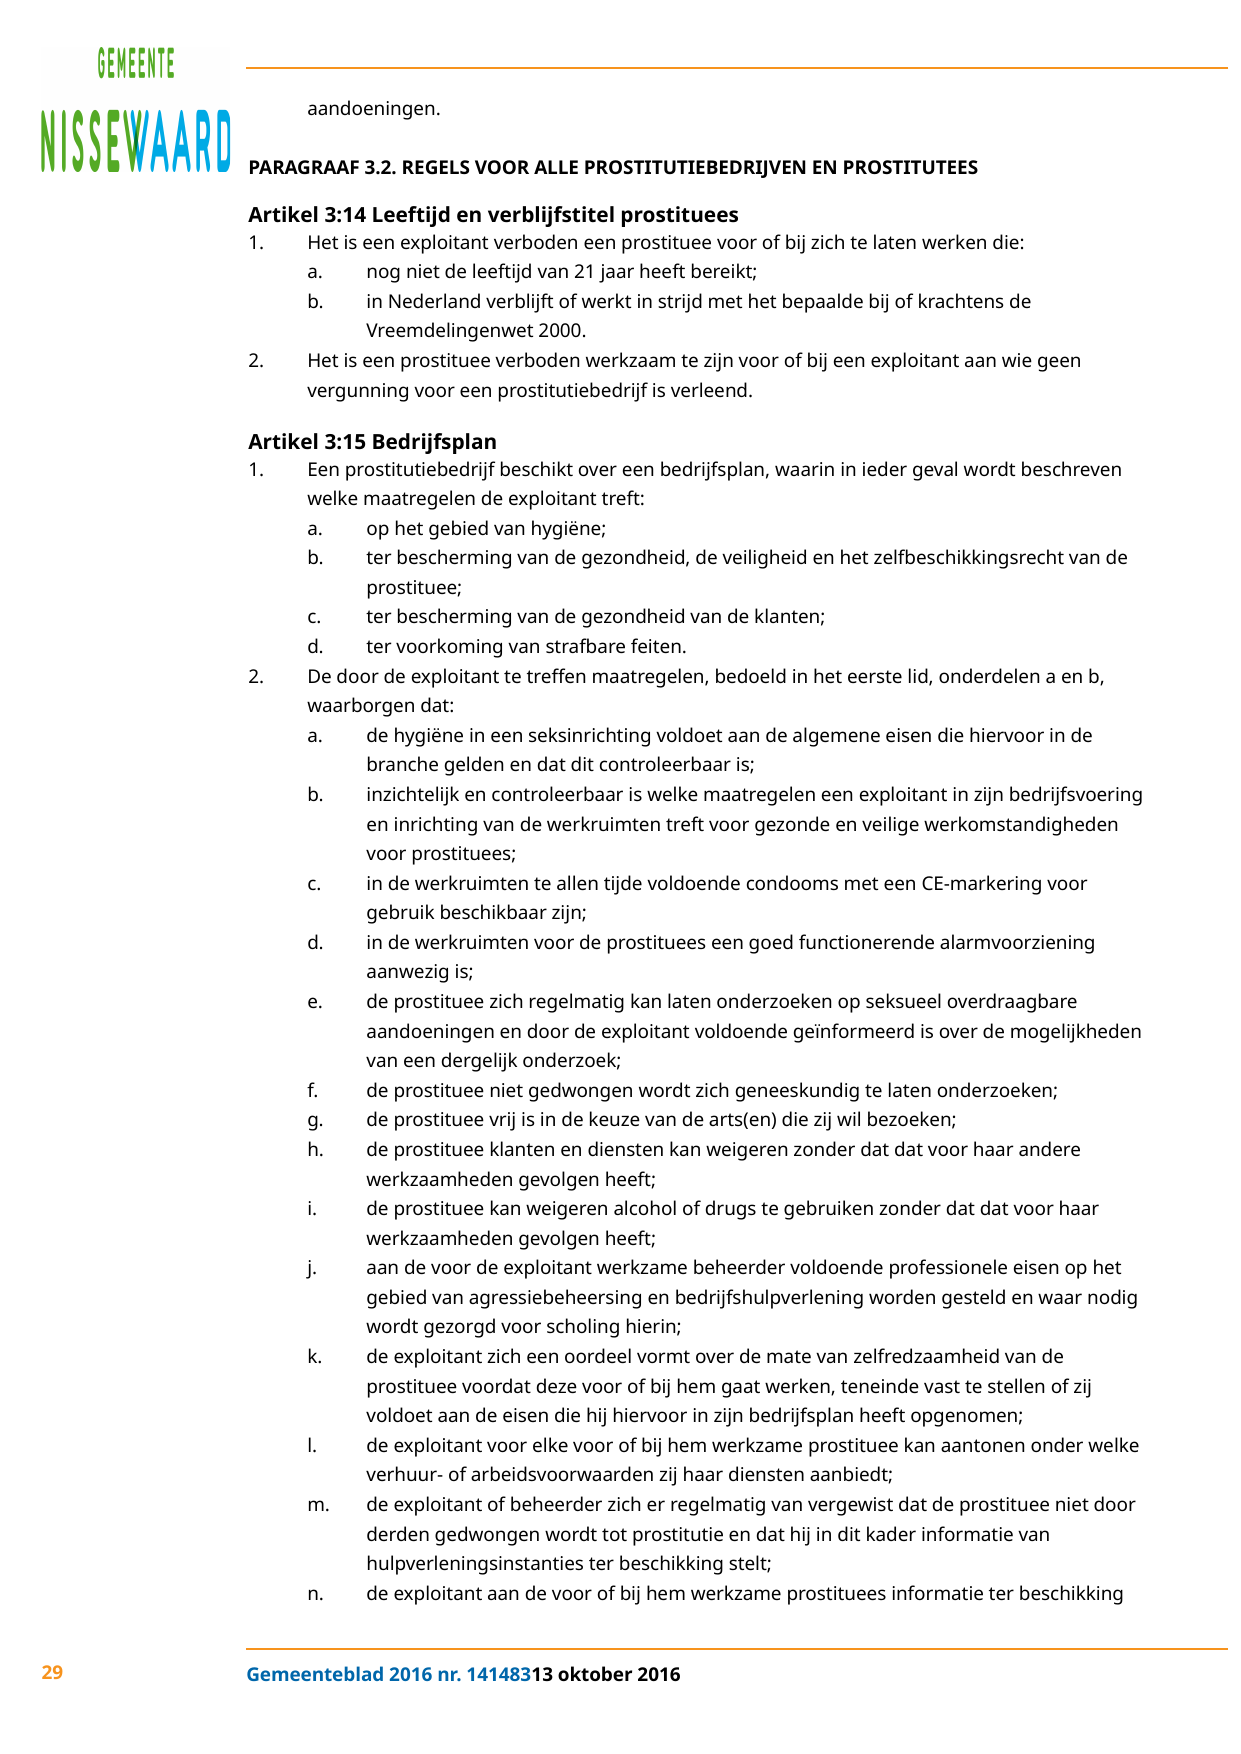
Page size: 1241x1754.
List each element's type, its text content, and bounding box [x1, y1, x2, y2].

list de exploitant voor elke voor of bij hem werkzame prostituee kan aantonen onder welke verhuur- of arbeidsvoorwaarden zij haar diensten aanbiedt; [307, 1432, 1152, 1487]
list in Nederland verblijft of werkt in strijd met het bepaalde bij of krachtens de Vreemdelingenwet 2000. [307, 288, 1152, 343]
text Artikel 3:14 Leeftijd en verblijfstitel prostituees [248, 201, 1152, 229]
list de exploitant zich een oordeel vormt over de mate van zelfredzaamheid van de prostituee voordat deze voor of bij hem gaat werken, teneinde vast te stellen of zij voldoet aan de eisen die hij hiervoor in zijn bedrijfsplan heeft opgenomen; [307, 1343, 1152, 1428]
list Een prostitutiebedrijf beschikt over een bedrijfsplan, waarin in ieder geval wordt beschreven welke maatregelen de exploitant treft: [248, 456, 1152, 511]
list ter bescherming van de gezondheid van de klanten; [307, 604, 1152, 629]
list ter voorkoming van strafbare feiten. [307, 633, 1152, 659]
picture [154, 157, 165, 172]
list De door de exploitant te treffen maatregelen, bedoeld in het eerste lid, onderdelen a en b, waarborgen dat: [248, 663, 1152, 718]
list aandoeningen. [248, 95, 1152, 121]
list Het is een prostituee verboden werkzaam te zijn voor of bij een exploitant aan wie geen vergunning voor een prostitutiebedrijf is verleend. [248, 347, 1152, 403]
list de prostituee zich regelmatig kan laten onderzoeken op seksueel overdraagbare aandoeningen en door de exploitant voldoende geïnformeerd is over de mogelijkheden van een dergelijk onderzoek; [307, 988, 1152, 1073]
list de hygiëne in een seksinrichting voldoet aan de algemene eisen die hiervoor in de branche gelden en dat dit controleerbaar is; [307, 722, 1152, 777]
list inzichtelijk en controleerbaar is welke maatregelen een exploitant in zijn bedrijfsvoering en inrichting van de werkruimten treft voor gezonde en veilige werkomstandigheden voor prostituees; [307, 781, 1152, 866]
list de prostituee kan weigeren alcohol of drugs te gebruiken zonder dat dat voor haar werkzaamheden gevolgen heeft; [307, 1195, 1152, 1251]
list de exploitant aan de voor of bij hem werkzame prostituees informatie ter beschikking [307, 1580, 1152, 1606]
list Het is een exploitant verboden een prostituee voor of bij zich te laten werken die: [248, 229, 1152, 255]
list nog niet de leeftijd van 21 jaar heeft bereikt; [307, 258, 1152, 284]
picture [222, 122, 227, 160]
picture [200, 151, 206, 172]
picture [201, 122, 206, 138]
list aan de voor de exploitant werkzame beheerder voldoende professionele eisen op het gebied van agressiebeheersing en bedrijfshulpverlening worden gesteld en waar nodig wordt gezorgd voor scholing hierin; [307, 1254, 1152, 1339]
picture [41, 47, 231, 172]
list op het gebied van hygiëne; [307, 515, 1152, 541]
list de prostituee niet gedwongen wordt zich geneeskundig te laten onderzoeken; [307, 1077, 1152, 1103]
list de exploitant of beheerder zich er regelmatig van vergewist dat de prostituee niet door derden gedwongen wordt tot prostitutie en dat hij in dit kader informatie van hulpverleningsinstanties ter beschikking stelt; [307, 1491, 1152, 1576]
list in de werkruimten voor de prostituees een goed functionerende alarmvoorziening aanwezig is; [307, 929, 1152, 984]
list de prostituee vrij is in de keuze van de arts(en) die zij wil bezoeken; [307, 1107, 1152, 1132]
text Artikel 3:15 Bedrijfsplan [248, 427, 1152, 456]
list de prostituee klanten en diensten kan weigeren zonder dat dat voor haar andere werkzaamheden gevolgen heeft; [307, 1136, 1152, 1191]
list in de werkruimten te allen tijde voldoende condooms met een CE-markering voor gebruik beschikbaar zijn; [307, 870, 1152, 925]
text PARAGRAAF 3.2. REGELS VOOR ALLE PROSTITUTIEBEDRIJVEN EN PROSTITUTEES [248, 154, 1152, 180]
picture [176, 157, 187, 172]
list ter bescherming van de gezondheid, de veiligheid en het zelfbeschikkingsrecht van de prostituee; [307, 544, 1152, 600]
